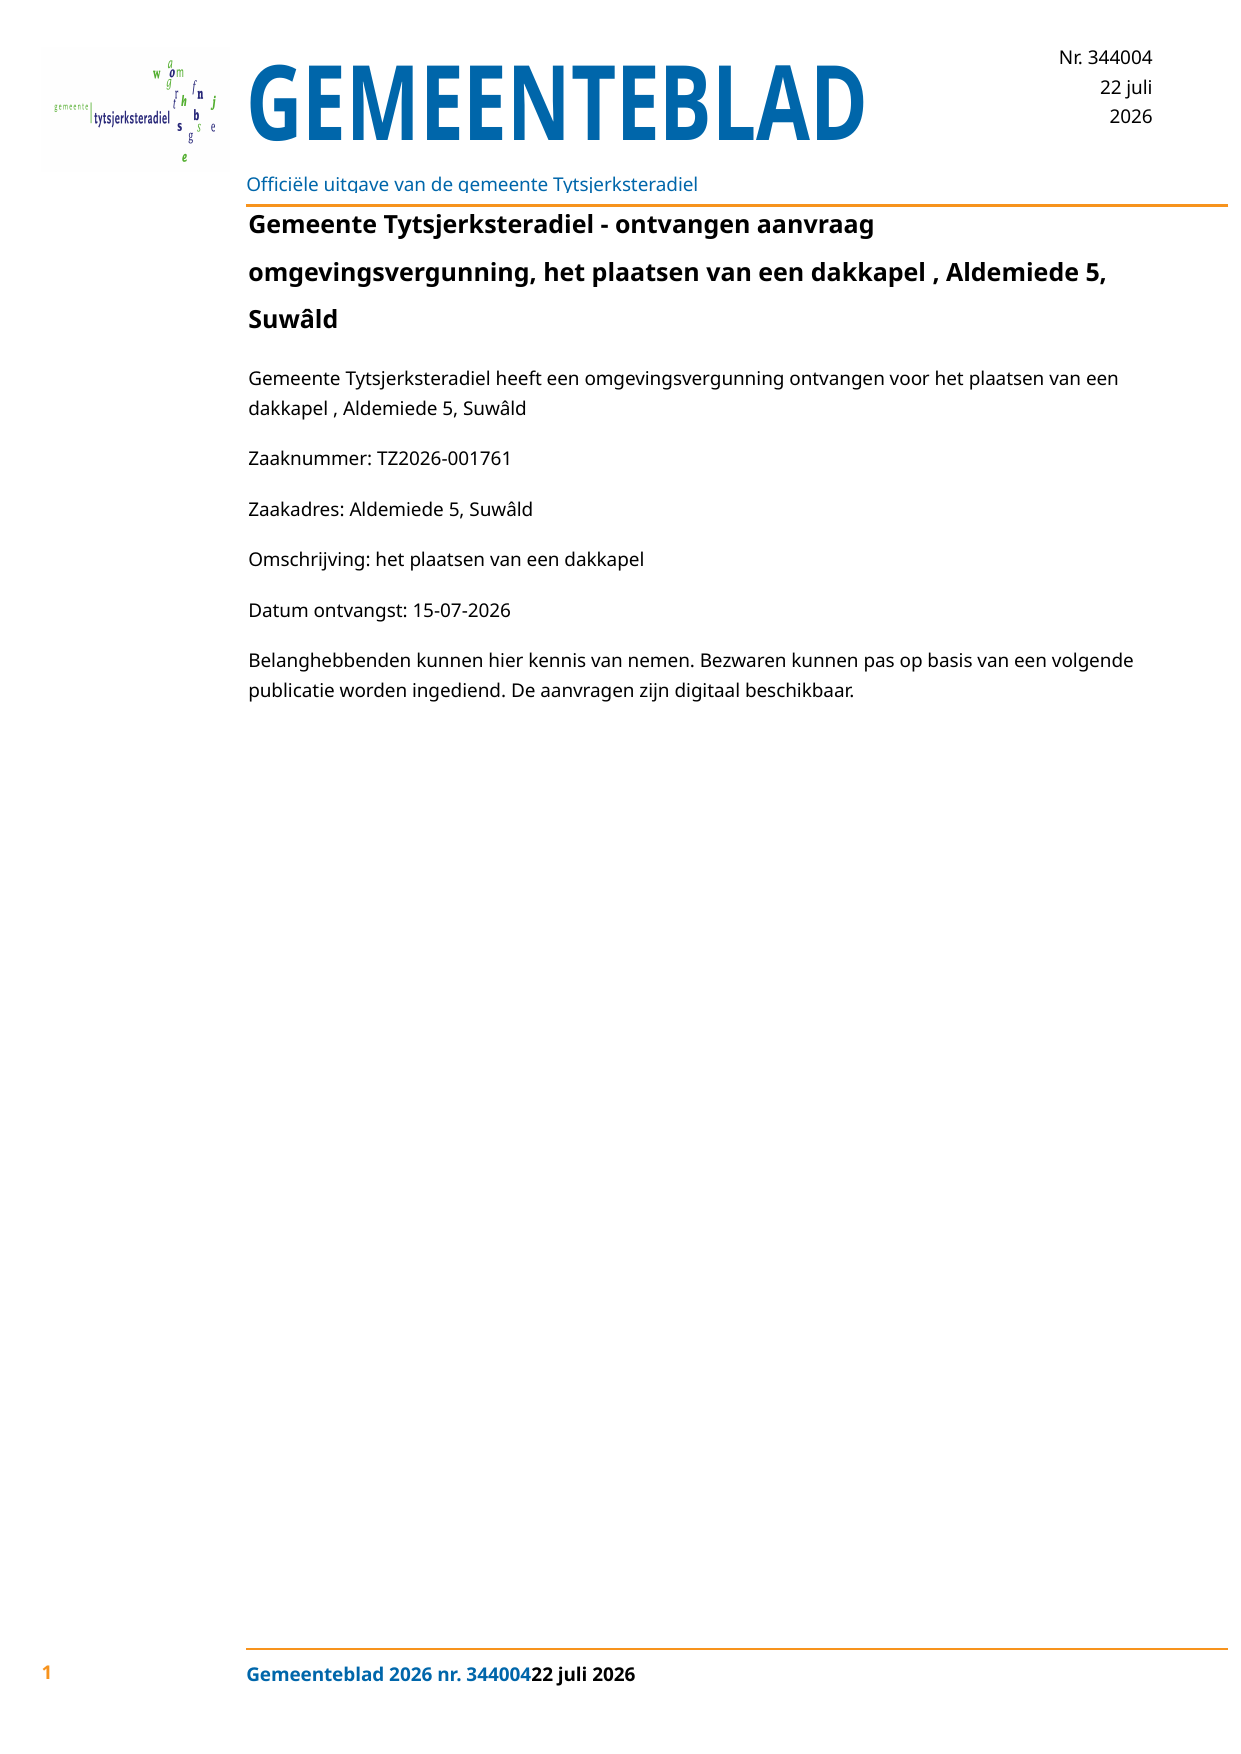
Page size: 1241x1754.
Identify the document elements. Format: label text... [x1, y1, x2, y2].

text Gemeente Tytsjerksteradiel heeft een omgevingsvergunning ontvangen voor het plaatsen van een dakkapel , Aldemiede 5, Suwâld [248, 366, 1152, 421]
text Belanghebbenden kunnen hier kennis van nemen. Bezwaren kunnen pas op basis van een volgende publicatie worden ingediend. De aanvragen zijn digitaal beschikbaar. [248, 647, 1152, 702]
text Omschrijving: het plaatsen van een dakkapel [248, 546, 1152, 572]
text Datum ontvangst: 15-07-2026 [248, 597, 1152, 622]
text Zaaknummer: TZ2026-001761 [248, 446, 1152, 471]
picture [41, 47, 231, 172]
text Zaakadres: Aldemiede 5, Suwâld [248, 496, 1152, 522]
text Gemeente Tytsjerksteradiel - ontvangen aanvraag omgevingsvergunning, het plaatsen van een dakkapel , Aldemiede 5, Suwâld [248, 207, 1152, 336]
